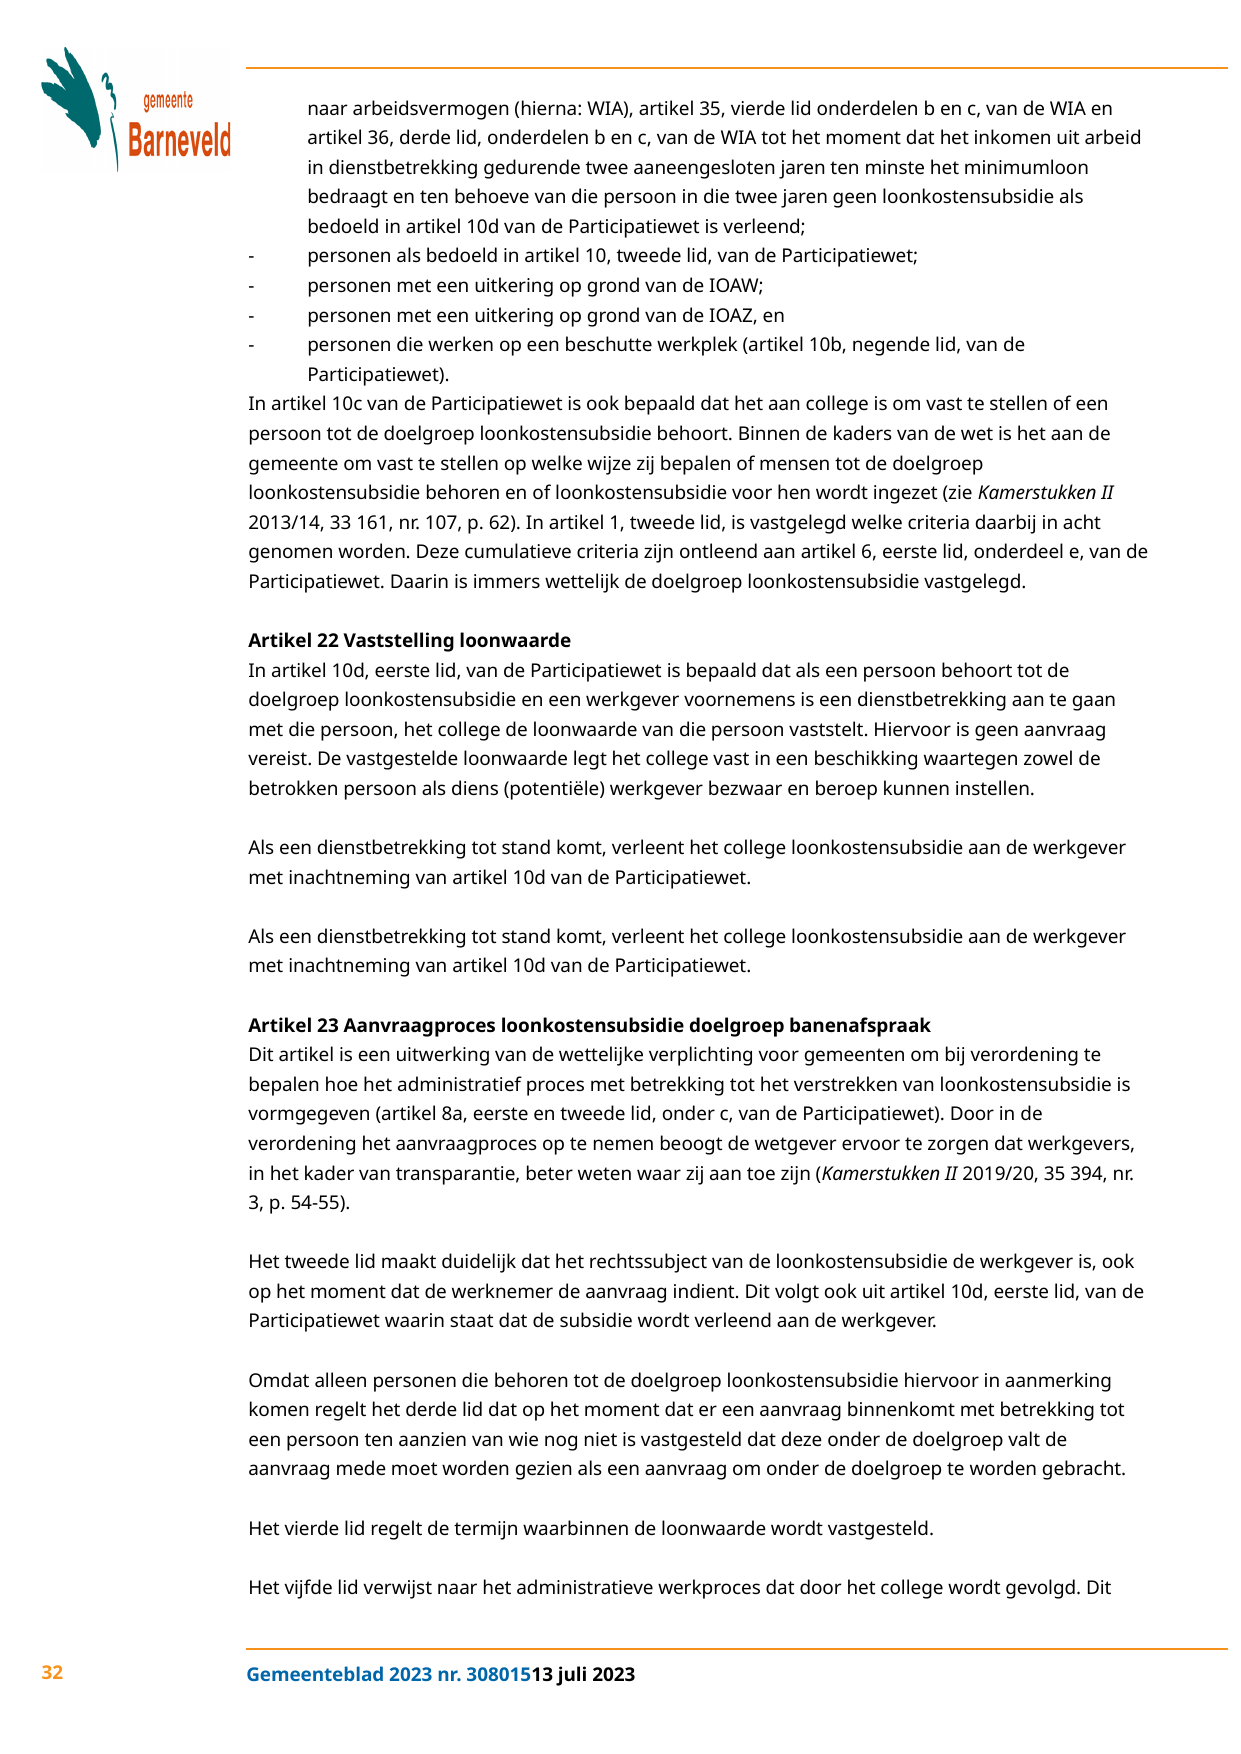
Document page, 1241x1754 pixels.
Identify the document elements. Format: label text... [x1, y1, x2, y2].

text Als een dienstbetrekking tot stand komt, verleent het college loonkostensubsidie aan de werkgever met inachtneming van artikel 10d van de Participatiewet. [248, 834, 1152, 890]
text Omdat alleen personen die behoren tot de doelgroep loonkostensubsidie hiervoor in aanmerking komen regelt het derde lid dat op het moment dat er een aanvraag binnenkomt met betrekking tot een persoon ten aanzien van wie nog niet is vastgesteld dat deze onder de doelgroep valt de aanvraag mede moet worden gezien als een aanvraag om onder de doelgroep te worden gebracht. [248, 1367, 1152, 1481]
text Dit artikel is een uitwerking van de wettelijke verplichting voor gemeenten om bij verordening te bepalen hoe het administratief proces met betrekking tot het verstrekken van loonkostensubsidie is vormgegeven (artikel 8a, eerste en tweede lid, onder c, van de Participatiewet). Door in de verordening het aanvraagproces op te nemen beoogt de wetgever ervoor te zorgen dat werkgevers, in het kader van transparantie, beter weten waar zij aan toe zijn (Kamerstukken II 2019/20, 35 394, nr. 3, p. 54-55). [248, 1041, 1152, 1215]
text Als een dienstbetrekking tot stand komt, verleent het college loonkostensubsidie aan de werkgever met inachtneming van artikel 10d van de Participatiewet. [248, 923, 1152, 978]
list personen met een uitkering op grond van de IOAZ, en [248, 302, 1152, 328]
text Het vijfde lid verwijst naar het administratieve werkproces dat door het college wordt gevolgd. Dit [248, 1574, 1152, 1600]
list personen die werken op een beschutte werkplek (artikel 10b, negende lid, van de Participatiewet). [248, 331, 1152, 387]
text Het tweede lid maakt duidelijk dat het rechtssubject van de loonkostensubsidie de werkgever is, ook op het moment dat de werknemer de aanvraag indient. Dit volgt ook uit artikel 10d, eerste lid, van de Participatiewet waarin staat dat de subsidie wordt verleend aan de werkgever. [248, 1248, 1152, 1333]
list naar arbeidsvermogen (hierna: WIA), artikel 35, vierde lid onderdelen b en c, van de WIA en artikel 36, derde lid, onderdelen b en c, van de WIA tot het moment dat het inkomen uit arbeid in dienstbetrekking gedurende twee aaneengesloten jaren ten minste het minimumloon bedraagt en ten behoeve van die persoon in die twee jaren geen loonkostensubsidie als bedoeld in artikel 10d van de Participatiewet is verleend; [248, 95, 1152, 239]
text Artikel 23 Aanvraagproces loonkostensubsidie doelgroep banenafspraak [248, 1012, 1152, 1038]
list personen als bedoeld in artikel 10, tweede lid, van de Participatiewet; [248, 243, 1152, 268]
text In artikel 10d, eerste lid, van de Participatiewet is bepaald dat als een persoon behoort tot de doelgroep loonkostensubsidie en een werkgever voornemens is een dienstbetrekking aan te gaan met die persoon, het college de loonwaarde van die persoon vaststelt. Hiervoor is geen aanvraag vereist. De vastgestelde loonwaarde legt het college vast in een beschikking waartegen zowel de betrokken persoon als diens (potentiële) werkgever bezwaar en beroep kunnen instellen. [248, 657, 1152, 801]
text In artikel 10c van de Participatiewet is ook bepaald dat het aan college is om vast te stellen of een persoon tot de doelgroep loonkostensubsidie behoort. Binnen de kaders van de wet is het aan de gemeente om vast te stellen op welke wijze zij bepalen of mensen tot de doelgroep loonkostensubsidie behoren en of loonkostensubsidie voor hen wordt ingezet (zie Kamerstukken II 2013/14, 33 161, nr. 107, p. 62). In artikel 1, tweede lid, is vastgelegd welke criteria daarbij in acht genomen worden. Deze cumulatieve criteria zijn ontleend aan artikel 6, eerste lid, onderdeel e, van de Participatiewet. Daarin is immers wettelijk de doelgroep loonkostensubsidie vastgelegd. [248, 391, 1152, 594]
list personen met een uitkering op grond van de IOAW; [248, 272, 1152, 298]
picture [41, 47, 231, 172]
text Het vierde lid regelt de termijn waarbinnen de loonwaarde wordt vastgesteld. [248, 1515, 1152, 1541]
text Artikel 22 Vaststelling loonwaarde [248, 627, 1152, 653]
